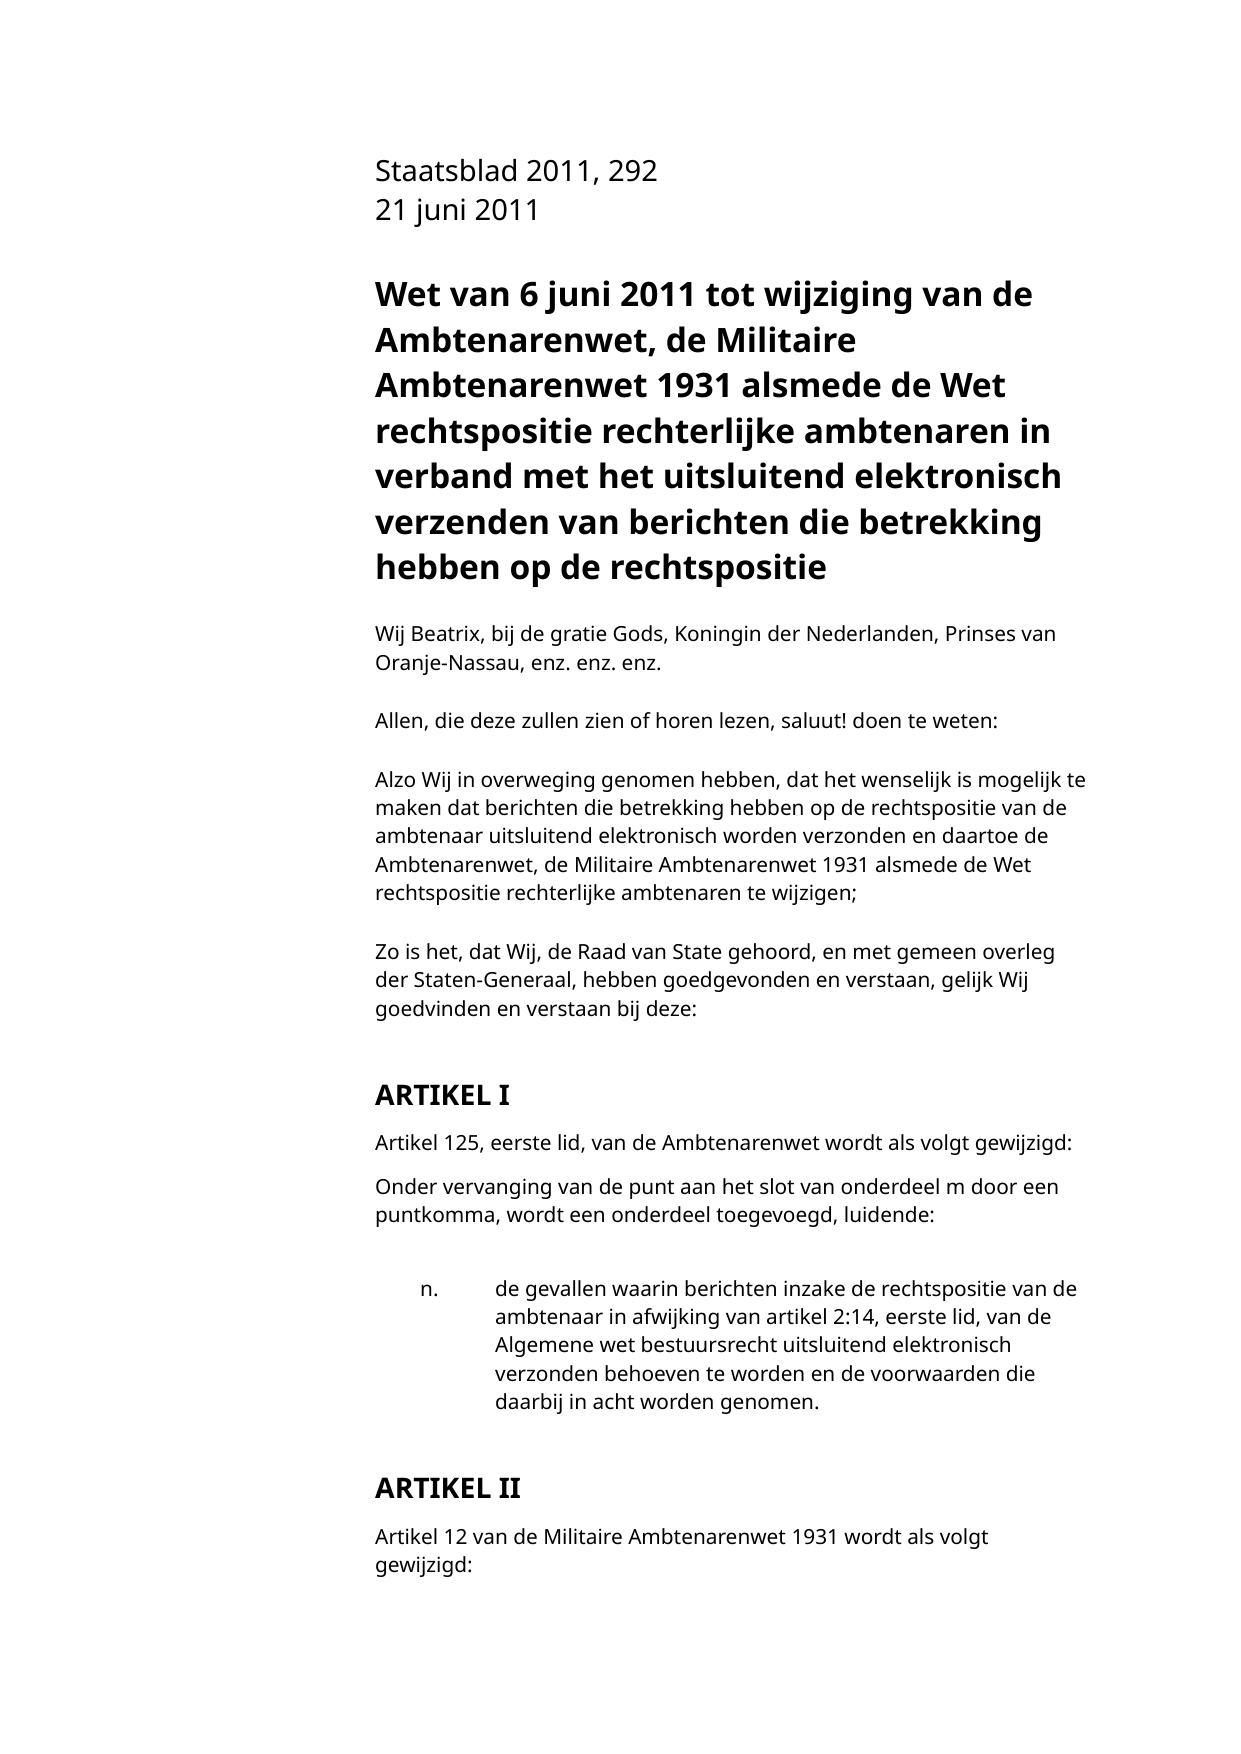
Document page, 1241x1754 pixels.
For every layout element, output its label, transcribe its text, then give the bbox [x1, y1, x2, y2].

text Artikel 12 van de Militaire Ambtenarenwet 1931 wordt als volgt gewijzigd: [375, 1522, 1090, 1579]
text Allen, die deze zullen zien of horen lezen, saluut! doen te weten: [375, 706, 1090, 735]
subtitle ARTIKEL II [375, 1468, 1090, 1507]
text Alzo Wij in overweging genomen hebben, dat het wenselijk is mogelijk te maken dat berichten die betrekking hebben op de rechtspositie van de ambtenaar uitsluitend elektronisch worden verzonden en daartoe de Ambtenarenwet, de Militaire Ambtenarenwet 1931 alsmede de Wet rechtspositie rechterlijke ambtenaren te wijzigen; [375, 765, 1090, 907]
subtitle Wet van 6 juni 2011 tot wijziging van de Ambtenarenwet, de Militaire Ambtenarenwet 1931 alsmede de Wet rechtspositie rechterlijke ambtenaren in verband met het uitsluitend elektronisch verzenden van berichten die betrekking hebben op de rechtspositie [375, 271, 1090, 589]
text Artikel 125, eerste lid, van de Ambtenarenwet wordt als volgt gewijzigd: [375, 1128, 1090, 1157]
subtitle ARTIKEL I [375, 1075, 1090, 1113]
text 21 juni 2011 [375, 190, 1090, 229]
text Zo is het, dat Wij, de Raad van State gehoord, en met gemeen overleg der Staten-Generaal, hebben goedgevonden en verstaan, gelijk Wij goedvinden en verstaan bij deze: [375, 937, 1090, 1022]
text Staatsblad 2011, 292 [375, 150, 1090, 190]
list de gevallen waarin berichten inzake de rechtspositie van de ambtenaar in afwijking van artikel 2:14, eerste lid, van de Algemene wet bestuursrecht uitsluitend elektronisch verzonden behoeven te worden en de voorwaarden die daarbij in acht worden genomen. [420, 1274, 1090, 1416]
text Onder vervanging van de punt aan het slot van onderdeel m door een puntkomma, wordt een onderdeel toegevoegd, luidende: [375, 1172, 1090, 1229]
text Wij Beatrix, bij de gratie Gods, Koningin der Nederlanden, Prinses van Oranje-Nassau, enz. enz. enz. [375, 619, 1090, 676]
